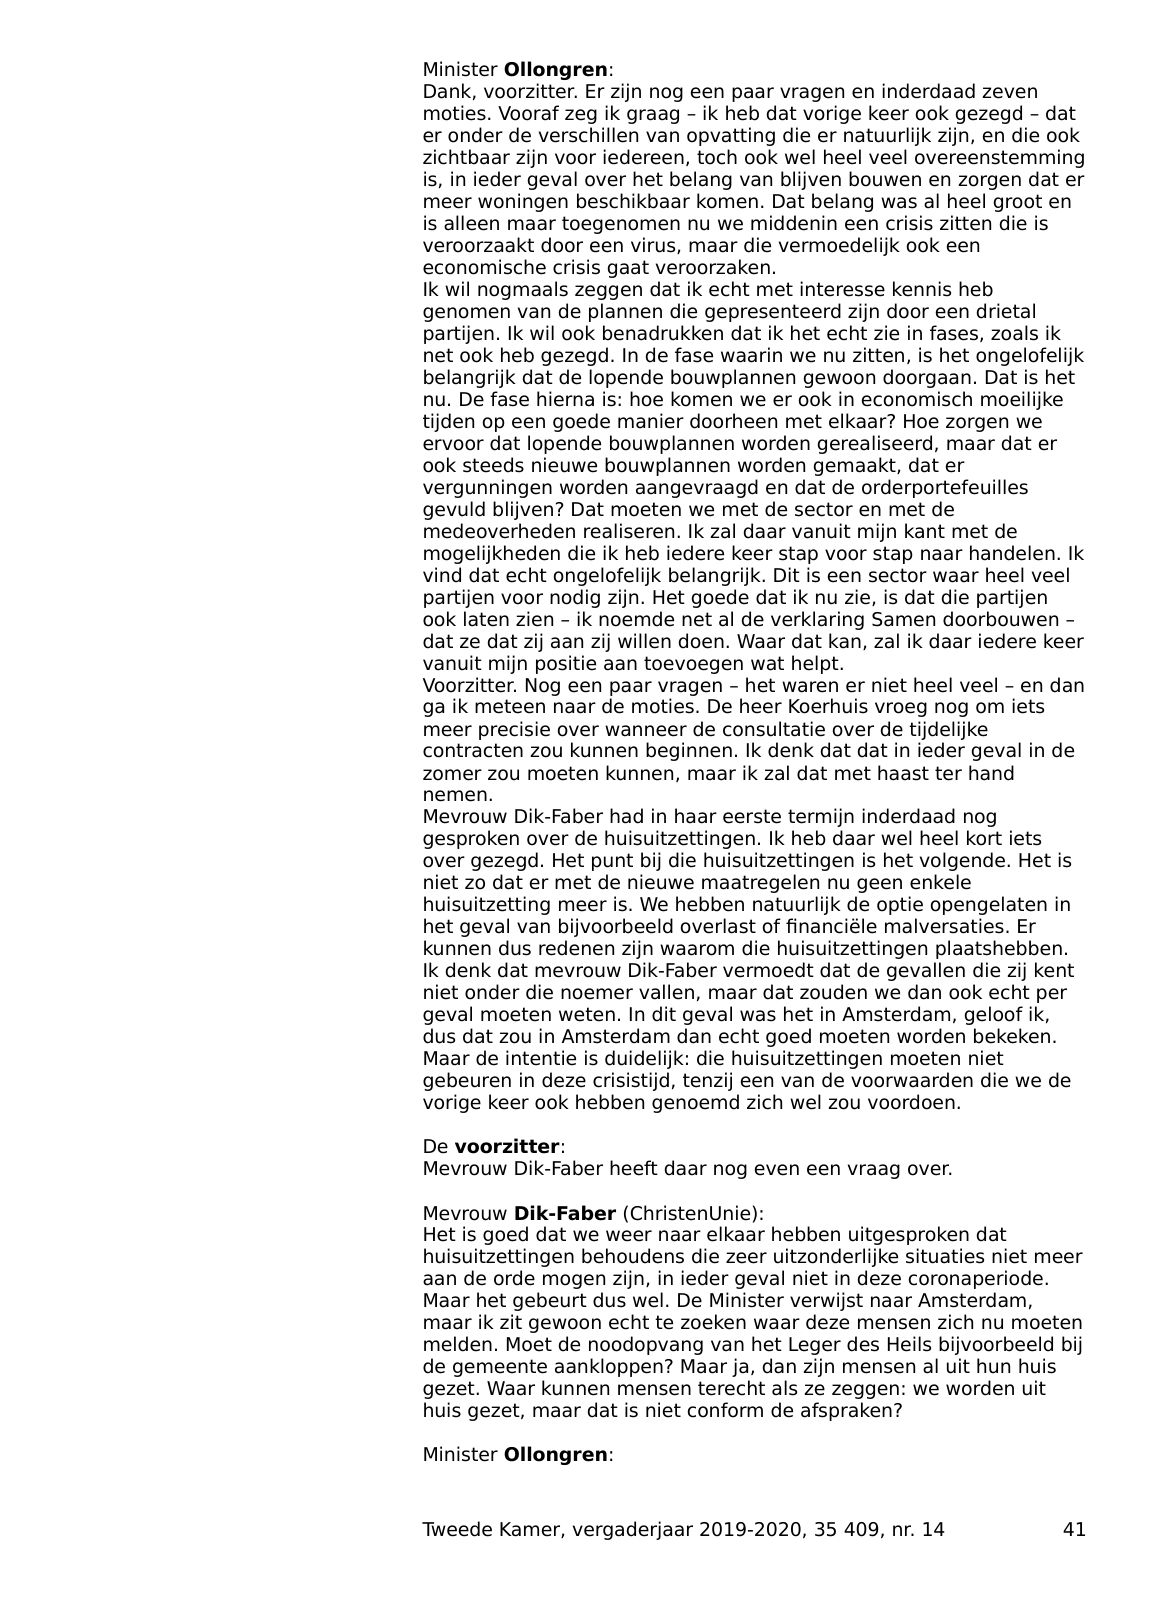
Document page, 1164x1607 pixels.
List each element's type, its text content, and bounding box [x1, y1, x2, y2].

text Mevrouw Dik-Faber heeft daar nog even een vraag over. [422, 1158, 1087, 1180]
text Dank, voorzitter. Er zijn nog een paar vragen en inderdaad zeven moties. Vooraf zeg ik graag – ik heb dat vorige keer ook gezegd – dat er onder de verschillen van opvatting die er natuurlijk zijn, en die ook zichtbaar zijn voor iedereen, toch ook wel heel veel overeenstemming is, in ieder geval over het belang van blijven bouwen en zorgen dat er meer woningen beschikbaar komen. Dat belang was al heel groot en is alleen maar toegenomen nu we middenin een crisis zitten die is veroorzaakt door een virus, maar die vermoedelijk ook een economische crisis gaat veroorzaken. [422, 81, 1087, 279]
text Ik wil nogmaals zeggen dat ik echt met interesse kennis heb genomen van de plannen die gepresenteerd zijn door een drietal partijen. Ik wil ook benadrukken dat ik het echt zie in fases, zoals ik net ook heb gezegd. In de fase waarin we nu zitten, is het ongelofelijk belangrijk dat de lopende bouwplannen gewoon doorgaan. Dat is het nu. De fase hierna is: hoe komen we er ook in economisch moeilijke tijden op een goede manier doorheen met elkaar? Hoe zorgen we ervoor dat lopende bouwplannen worden gerealiseerd, maar dat er ook steeds nieuwe bouwplannen worden gemaakt, dat er vergunningen worden aangevraagd en dat de orderportefeuilles gevuld blijven? Dat moeten we met de sector en met de medeoverheden realiseren. Ik zal daar vanuit mijn kant met de mogelijkheden die ik heb iedere keer stap voor stap naar handelen. Ik vind dat echt ongelofelijk belangrijk. Dit is een sector waar heel veel partijen voor nodig zijn. Het goede dat ik nu zie, is dat die partijen ook laten zien – ik noemde net al de verklaring Samen doorbouwen – dat ze dat zij aan zij willen doen. Waar dat kan, zal ik daar iedere keer vanuit mijn positie aan toevoegen wat helpt. [422, 279, 1087, 674]
text Het is goed dat we weer naar elkaar hebben uitgesproken dat huisuitzettingen behoudens die zeer uitzonderlijke situaties niet meer aan de orde mogen zijn, in ieder geval niet in deze coronaperiode. Maar het gebeurt dus wel. De Minister verwijst naar Amsterdam, maar ik zit gewoon echt te zoeken waar deze mensen zich nu moeten melden. Moet de noodopvang van het Leger des Heils bijvoorbeeld bij de gemeente aankloppen? Maar ja, dan zijn mensen al uit hun huis gezet. Waar kunnen mensen terecht als ze zeggen: we worden uit huis gezet, maar dat is niet conform de afspraken? [422, 1224, 1087, 1422]
text Minister Ollongren: [422, 1444, 1087, 1466]
text De voorzitter: [422, 1136, 1087, 1158]
text Voorzitter. Nog een paar vragen – het waren er niet heel veel – en dan ga ik meteen naar de moties. De heer Koerhuis vroeg nog om iets meer precisie over wanneer de consultatie over de tijdelijke contracten zou kunnen beginnen. Ik denk dat dat in ieder geval in de zomer zou moeten kunnen, maar ik zal dat met haast ter hand nemen. [422, 674, 1087, 806]
text Mevrouw Dik-Faber (ChristenUnie): [422, 1202, 1087, 1224]
text Mevrouw Dik-Faber had in haar eerste termijn inderdaad nog gesproken over de huisuitzettingen. Ik heb daar wel heel kort iets over gezegd. Het punt bij die huisuitzettingen is het volgende. Het is niet zo dat er met de nieuwe maatregelen nu geen enkele huisuitzetting meer is. We hebben natuurlijk de optie opengelaten in het geval van bijvoorbeeld overlast of financiële malversaties. Er kunnen dus redenen zijn waarom die huisuitzettingen plaatshebben. Ik denk dat mevrouw Dik-Faber vermoedt dat de gevallen die zij kent niet onder die noemer vallen, maar dat zouden we dan ook echt per geval moeten weten. In dit geval was het in Amsterdam, geloof ik, dus dat zou in Amsterdam dan echt goed moeten worden bekeken. Maar de intentie is duidelijk: die huisuitzettingen moeten niet gebeuren in deze crisistijd, tenzij een van de voorwaarden die we de vorige keer ook hebben genoemd zich wel zou voordoen. [422, 806, 1087, 1114]
text Minister Ollongren: [422, 59, 1087, 81]
